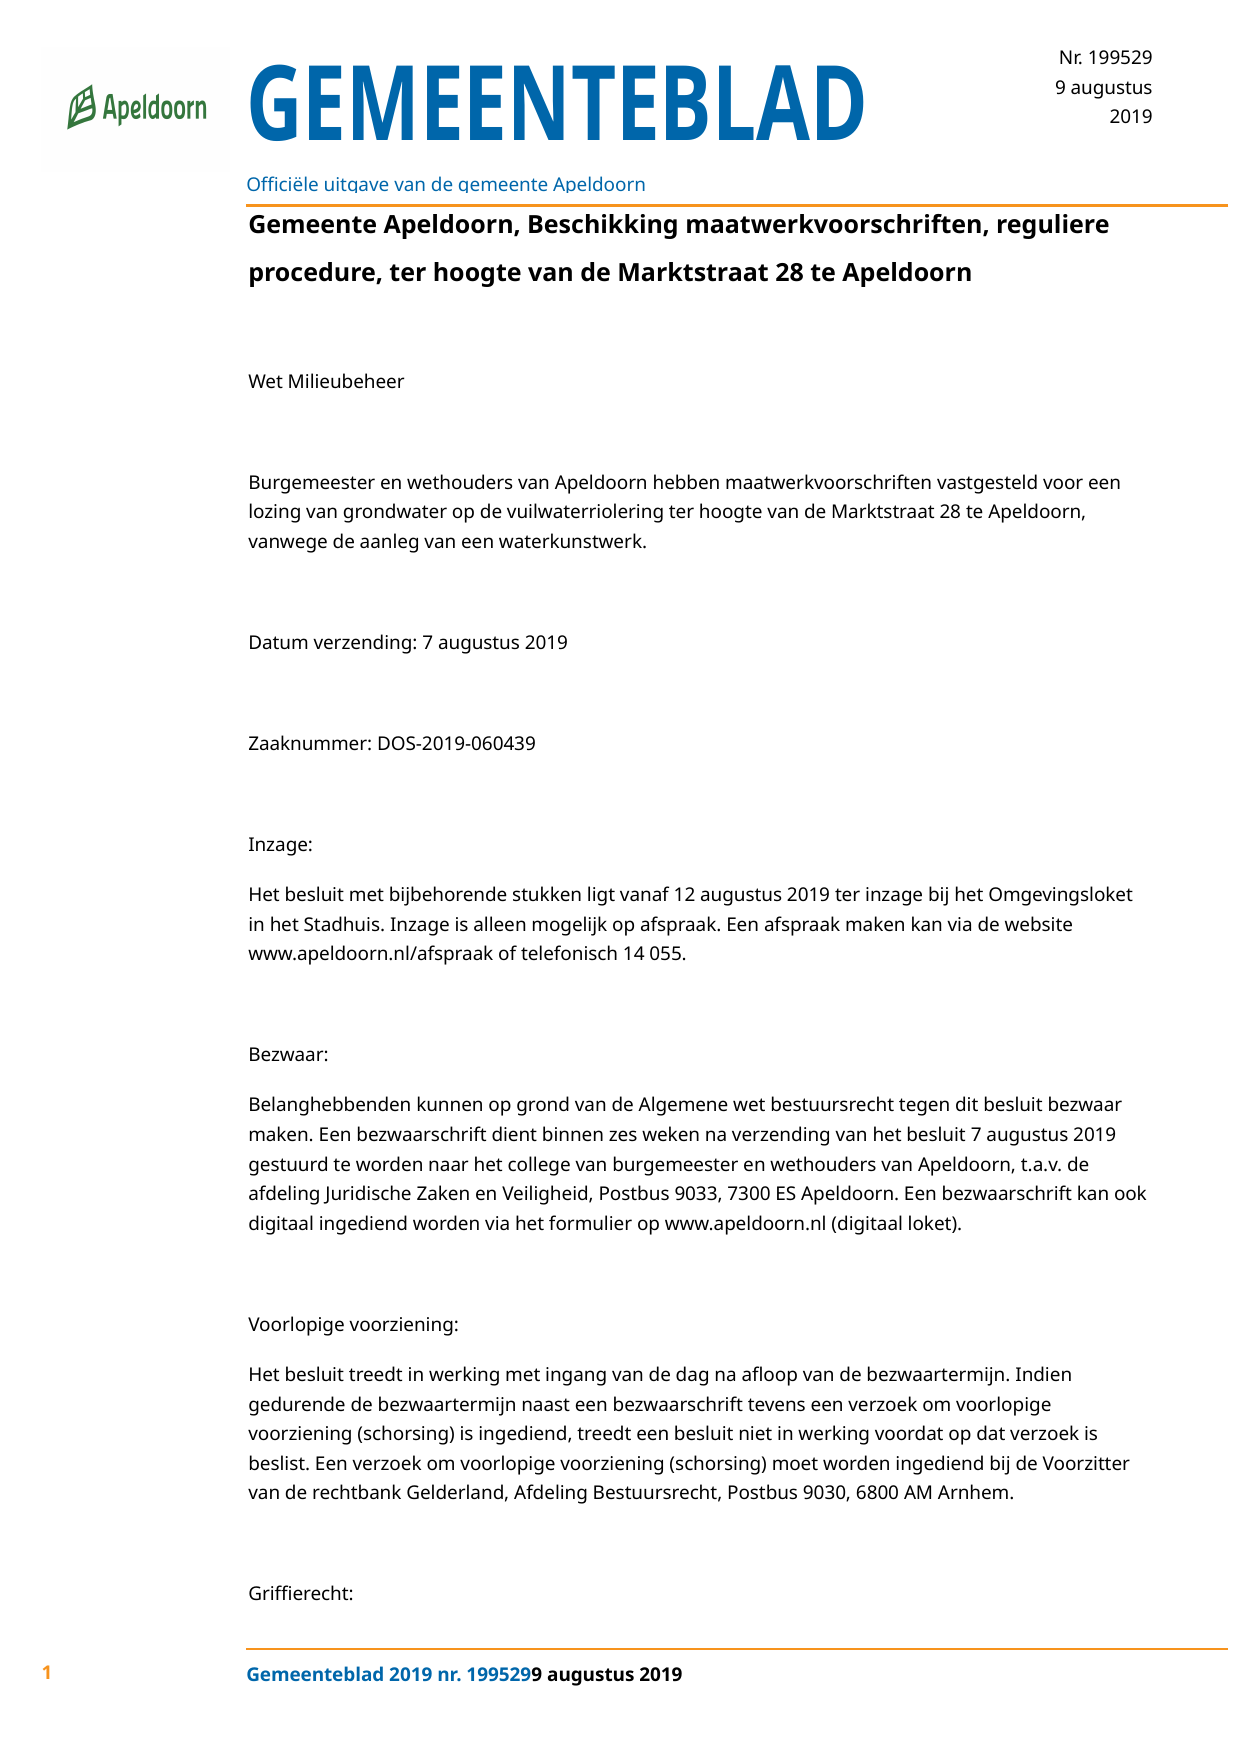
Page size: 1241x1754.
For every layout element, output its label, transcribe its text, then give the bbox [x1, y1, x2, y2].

text Gemeente Apeldoorn, Beschikking maatwerkvoorschriften, reguliere procedure, ter hoogte van de Marktstraat 28 te Apeldoorn [248, 207, 1152, 288]
text Het besluit met bijbehorende stukken ligt vanaf 12 augustus 2019 ter inzage bij het Omgevingsloket in het Stadhuis. Inzage is alleen mogelijk op afspraak. Een afspraak maken kan via de website www.apeldoorn.nl/afspraak of telefonisch 14 055. [248, 881, 1152, 966]
text Burgemeester en wethouders van Apeldoorn hebben maatwerkvoorschriften vastgesteld voor een lozing van grondwater op de vuilwaterriolering ter hoogte van de Marktstraat 28 te Apeldoorn, vanwege de aanleg van een waterkunstwerk. [248, 469, 1152, 554]
text Inzage: [248, 831, 1152, 857]
picture [41, 47, 231, 172]
text Datum verzending: 7 augustus 2019 [248, 629, 1152, 655]
text Het besluit treedt in werking met ingang van de dag na afloop van de bezwaartermijn. Indien gedurende de bezwaartermijn naast een bezwaarschrift tevens een verzoek om voorlopige voorziening (schorsing) is ingediend, treedt een besluit niet in werking voordat op dat verzoek is beslist. Een verzoek om voorlopige voorziening (schorsing) moet worden ingediend bij de Voorzitter van de rechtbank Gelderland, Afdeling Bestuursrecht, Postbus 9030, 6800 AM Arnhem. [248, 1361, 1152, 1505]
text Bezwaar: [248, 1041, 1152, 1067]
text Wet Milieubeheer [248, 368, 1152, 394]
text Voorlopige voorziening: [248, 1311, 1152, 1337]
text Belanghebbenden kunnen op grond van de Algemene wet bestuursrecht tegen dit besluit bezwaar maken. Een bezwaarschrift dient binnen zes weken na verzending van het besluit 7 augustus 2019 gestuurd te worden naar het college van burgemeester en wethouders van Apeldoorn, t.a.v. de afdeling Juridische Zaken en Veiligheid, Postbus 9033, 7300 ES Apeldoorn. Een bezwaarschrift kan ook digitaal ingediend worden via het formulier op www.apeldoorn.nl (digitaal loket). [248, 1092, 1152, 1236]
text Zaaknummer: DOS-2019-060439 [248, 730, 1152, 756]
text Griffierecht: [248, 1580, 1152, 1606]
